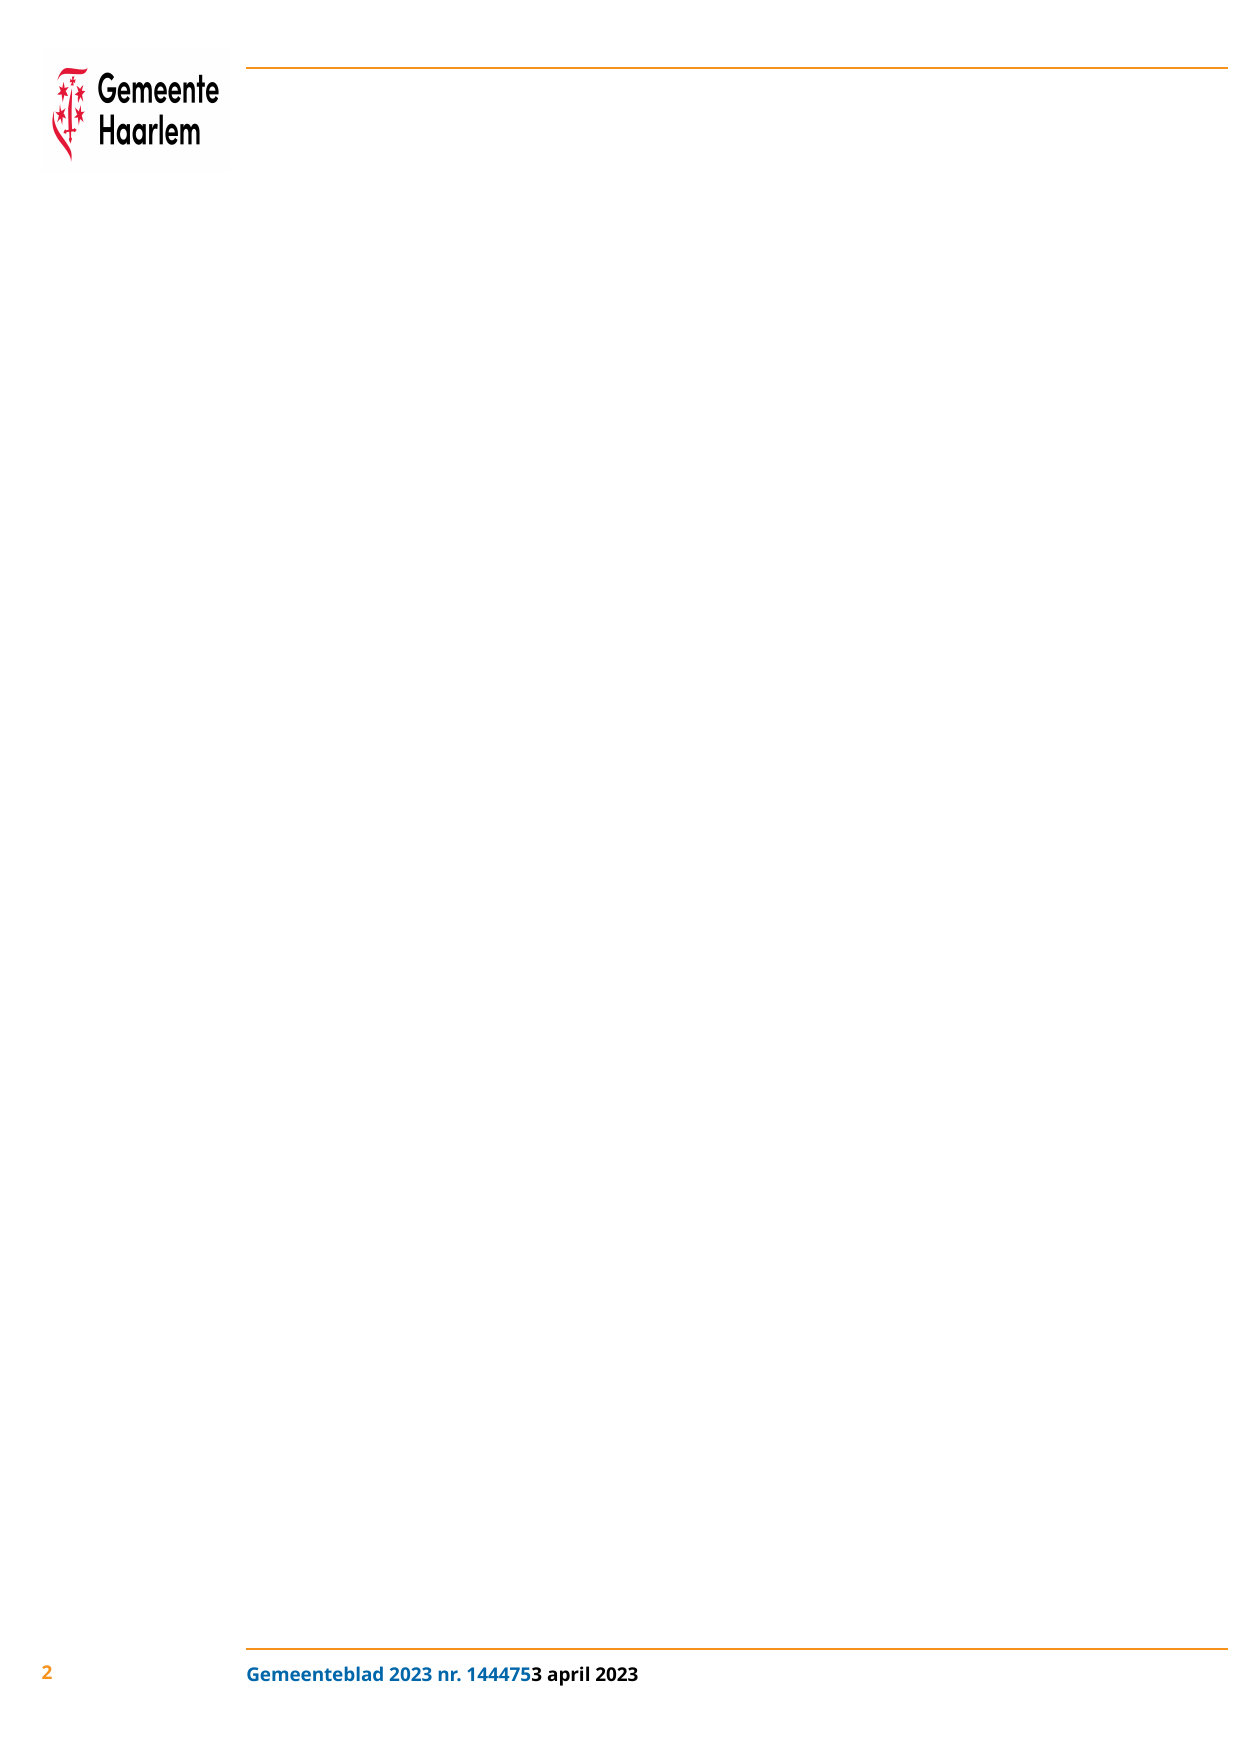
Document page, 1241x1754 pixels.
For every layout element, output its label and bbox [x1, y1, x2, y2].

picture [41, 47, 231, 172]
